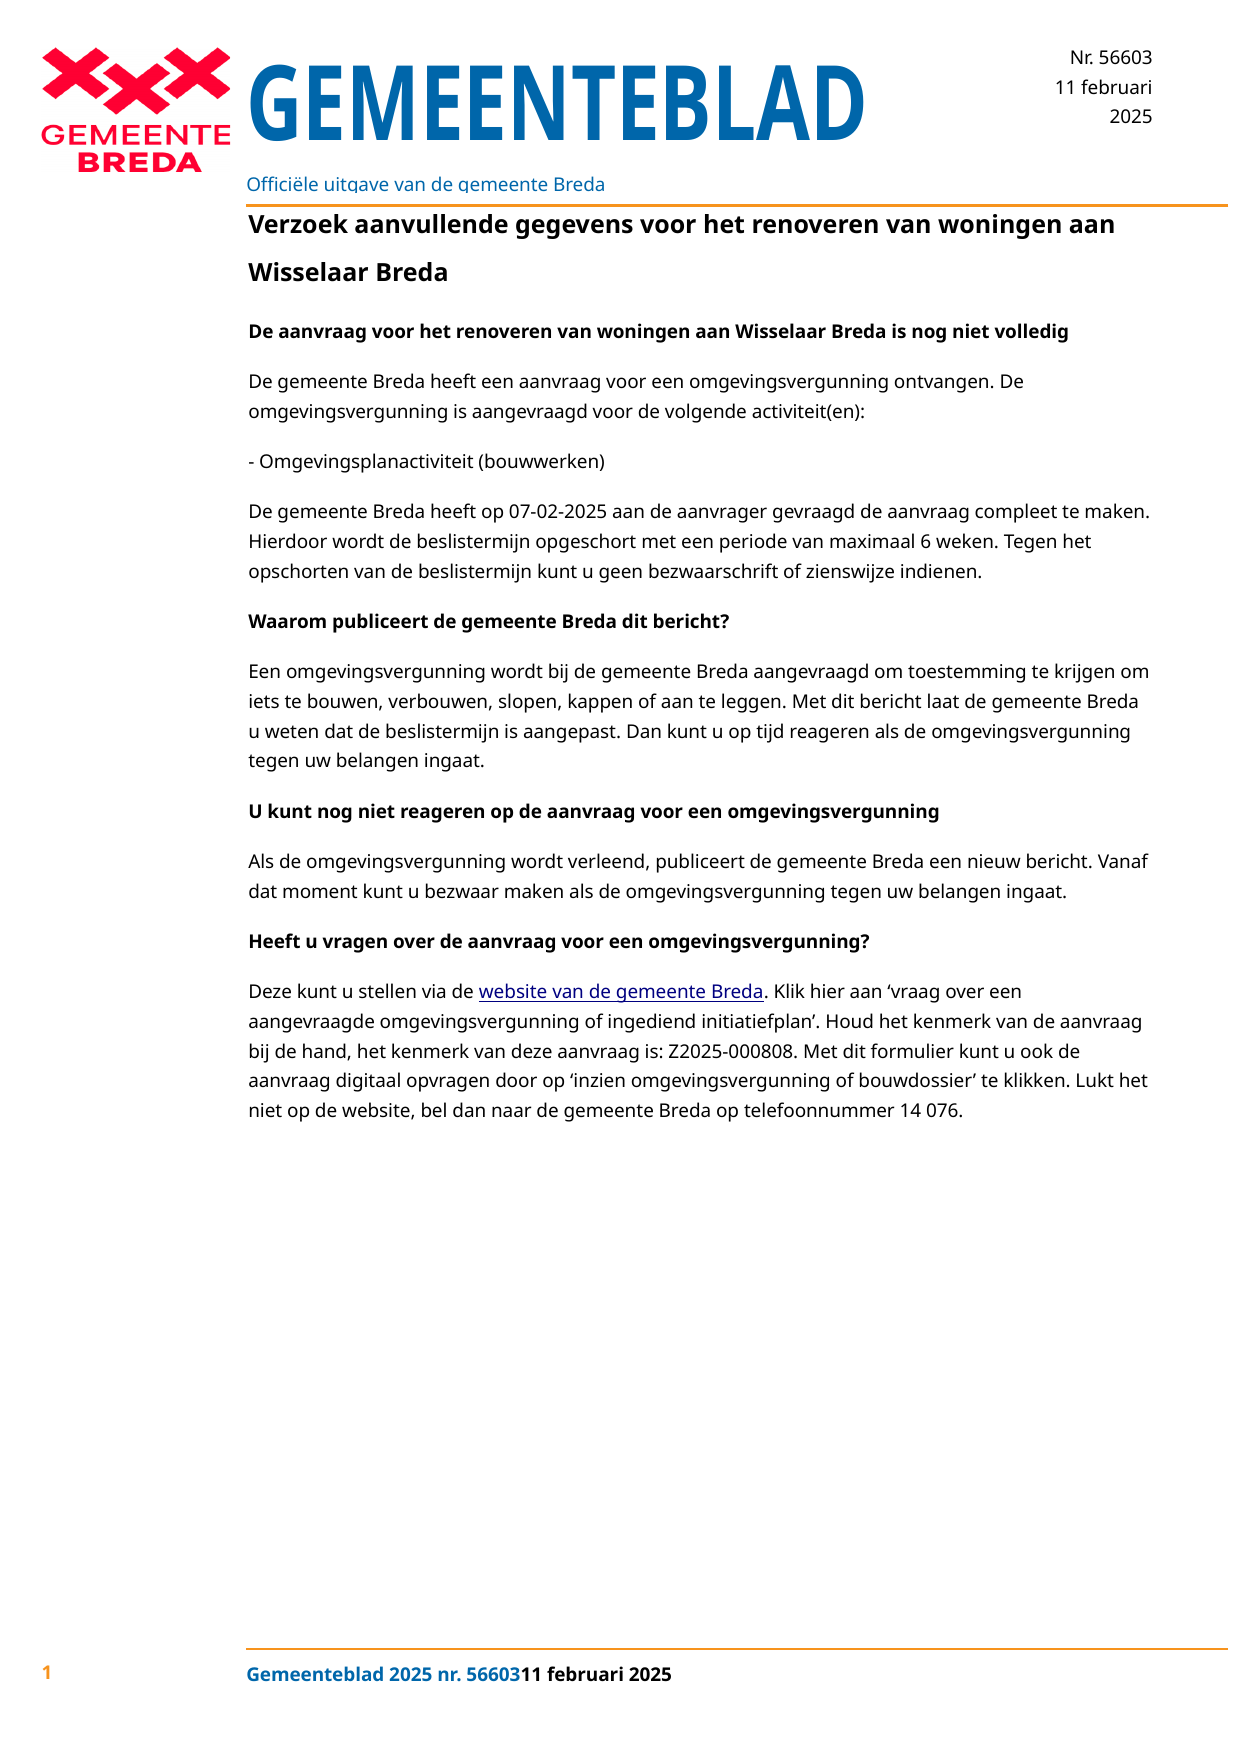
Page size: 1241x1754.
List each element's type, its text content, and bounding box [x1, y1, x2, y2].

text Waarom publiceert de gemeente Breda dit bericht? [248, 608, 1152, 634]
text De gemeente Breda heeft op 07-02-2025 aan de aanvrager gevraagd de aanvraag compleet te maken. Hierdoor wordt de beslistermijn opgeschort met een periode van maximaal 6 weken. Tegen het opschorten van de beslistermijn kunt u geen bezwaarschrift of zienswijze indienen. [248, 499, 1152, 584]
text Als de omgevingsvergunning wordt verleend, publiceert de gemeente Breda een nieuw bericht. Vanaf dat moment kunt u bezwaar maken als de omgevingsvergunning tegen uw belangen ingaat. [248, 848, 1152, 904]
text Deze kunt u stellen via de website van de gemeente Breda. Klik hier aan ‘vraag over een aangevraagde omgevingsvergunning of ingediend initiatiefplan’. Houd het kenmerk van de aanvraag bij de hand, het kenmerk van deze aanvraag is: Z2025-000808. Met dit formulier kunt u ook de aanvraag digitaal opvragen door op ‘inzien omgevingsvergunning of bouwdossier’ te klikken. Lukt het niet op de website, bel dan naar de gemeente Breda op telefoonnummer 14 076. [248, 979, 1152, 1123]
text De aanvraag voor het renoveren van woningen aan Wisselaar Breda is nog niet volledig [248, 318, 1152, 344]
text U kunt nog niet reageren op de aanvraag voor een omgevingsvergunning [248, 798, 1152, 824]
text De gemeente Breda heeft een aanvraag voor een omgevingsvergunning ontvangen. De omgevingsvergunning is aangevraagd voor de volgende activiteit(en): [248, 368, 1152, 424]
picture [41, 47, 231, 172]
text - Omgevingsplanactiviteit (bouwwerken) [248, 448, 1152, 474]
text Verzoek aanvullende gegevens voor het renoveren van woningen aan Wisselaar Breda [248, 207, 1152, 288]
text Een omgevingsvergunning wordt bij de gemeente Breda aangevraagd om toestemming te krijgen om iets te bouwen, verbouwen, slopen, kappen of aan te leggen. Met dit bericht laat de gemeente Breda u weten dat de beslistermijn is aangepast. Dan kunt u op tijd reageren als de omgevingsvergunning tegen uw belangen ingaat. [248, 659, 1152, 773]
text Heeft u vragen over de aanvraag voor een omgevingsvergunning? [248, 928, 1152, 954]
